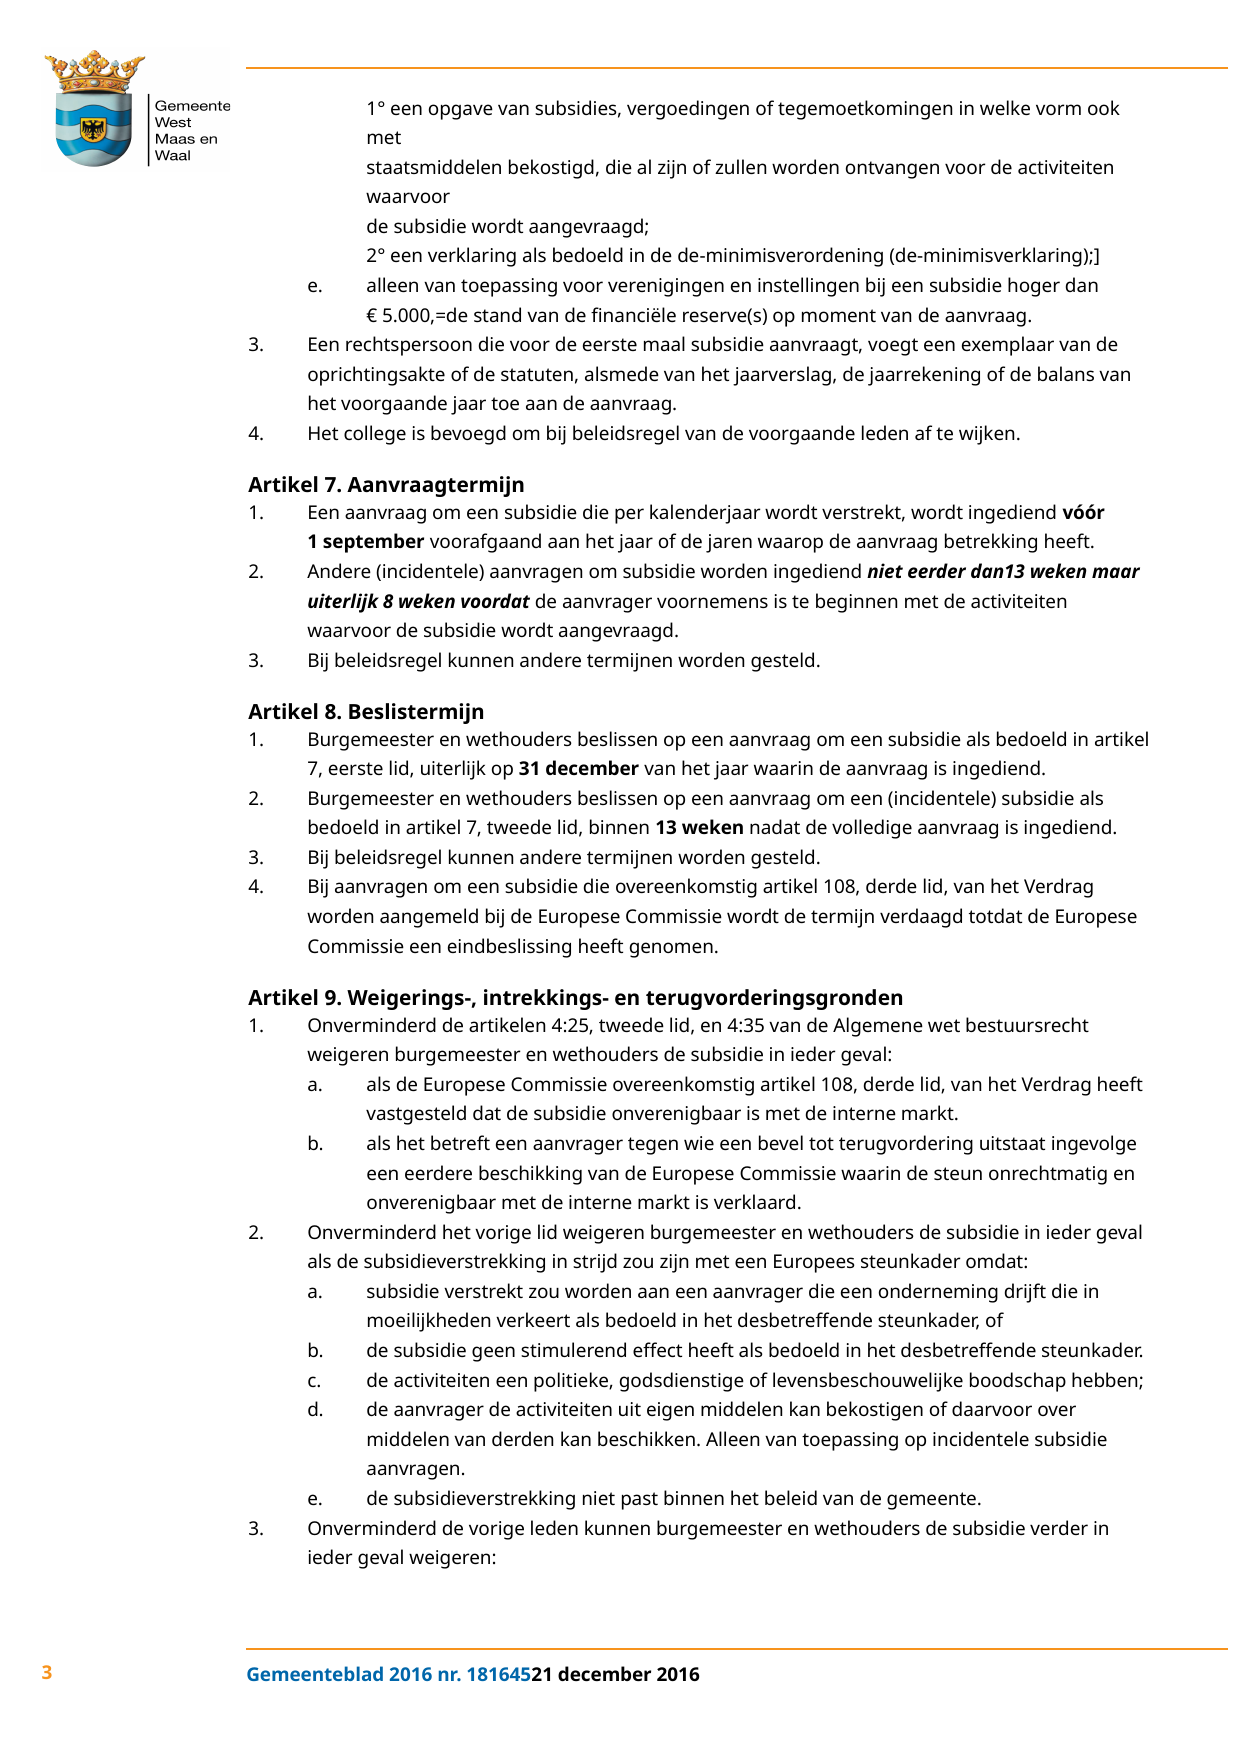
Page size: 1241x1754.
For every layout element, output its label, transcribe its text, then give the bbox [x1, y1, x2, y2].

list Onverminderd de vorige leden kunnen burgemeester en wethouders de subsidie verder in ieder geval weigeren: [248, 1515, 1152, 1570]
text Artikel 9. Weigerings-, intrekkings- en terugvorderingsgronden [248, 983, 1152, 1012]
list 1° een opgave van subsidies, vergoedingen of tegemoetkomingen in welke vorm ook met [307, 95, 1152, 150]
list Een rechtspersoon die voor de eerste maal subsidie aanvraagt, voegt een exemplaar van de oprichtingsakte of de statuten, alsmede van het jaarverslag, de jaarrekening of de balans van het voorgaande jaar toe aan de aanvraag. [248, 331, 1152, 416]
list Burgemeester en wethouders beslissen op een aanvraag om een (incidentele) subsidie als bedoeld in artikel 7, tweede lid, binnen 13 weken nadat de volledige aanvraag is ingediend. [248, 785, 1152, 840]
list als de Europese Commissie overeenkomstig artikel 108, derde lid, van het Verdrag heeft vastgesteld dat de subsidie onverenigbaar is met de interne markt. [307, 1071, 1152, 1126]
list de subsidie geen stimulerend effect heeft als bedoeld in het desbetreffende steunkader. [307, 1337, 1152, 1363]
list 2° een verklaring als bedoeld in de de-minimisverordening (de-minimisverklaring);] [307, 243, 1152, 268]
list de aanvrager de activiteiten uit eigen middelen kan bekostigen of daarvoor over middelen van derden kan beschikken. Alleen van toepassing op incidentele subsidie aanvragen. [307, 1396, 1152, 1481]
list de subsidie wordt aangevraagd; [307, 213, 1152, 239]
list Onverminderd het vorige lid weigeren burgemeester en wethouders de subsidie in ieder geval als de subsidieverstrekking in strijd zou zijn met een Europees steunkader omdat: [248, 1219, 1152, 1274]
list Andere (incidentele) aanvragen om subsidie worden ingediend niet eerder dan13 weken maar uiterlijk 8 weken voordat de aanvrager voornemens is te beginnen met de activiteiten waarvoor de subsidie wordt aangevraagd. [248, 558, 1152, 643]
list 1 september voorafgaand aan het jaar of de jaren waarop de aanvraag betrekking heeft. [248, 529, 1152, 554]
picture [41, 47, 231, 172]
list de subsidieverstrekking niet past binnen het beleid van de gemeente. [307, 1485, 1152, 1511]
list Het college is bevoegd om bij beleidsregel van de voorgaande leden af te wijken. [248, 420, 1152, 446]
list subsidie verstrekt zou worden aan een aanvrager die een onderneming drijft die in moeilijkheden verkeert als bedoeld in het desbetreffende steunkader, of [307, 1278, 1152, 1333]
list € 5.000,=de stand van de financiële reserve(s) op moment van de aanvraag. [307, 302, 1152, 328]
list Bij beleidsregel kunnen andere termijnen worden gesteld. [248, 844, 1152, 870]
list als het betreft een aanvrager tegen wie een bevel tot terugvordering uitstaat ingevolge een eerdere beschikking van de Europese Commissie waarin de steun onrechtmatig en onverenigbaar met de interne markt is verklaard. [307, 1130, 1152, 1215]
list Onverminderd de artikelen 4:25, tweede lid, en 4:35 van de Algemene wet bestuursrecht weigeren burgemeester en wethouders de subsidie in ieder geval: [248, 1012, 1152, 1067]
list Een aanvraag om een subsidie die per kalenderjaar wordt verstrekt, wordt ingediend vóór [248, 499, 1152, 525]
text Artikel 8. Beslistermijn [248, 697, 1152, 726]
list Bij beleidsregel kunnen andere termijnen worden gesteld. [248, 647, 1152, 673]
list de activiteiten een politieke, godsdienstige of levensbeschouwelijke boodschap hebben; [307, 1367, 1152, 1392]
list staatsmiddelen bekostigd, die al zijn of zullen worden ontvangen voor de activiteiten waarvoor [307, 154, 1152, 209]
text Artikel 7. Aanvraagtermijn [248, 471, 1152, 499]
list alleen van toepassing voor verenigingen en instellingen bij een subsidie hoger dan [307, 272, 1152, 298]
list Burgemeester en wethouders beslissen op een aanvraag om een subsidie als bedoeld in artikel 7, eerste lid, uiterlijk op 31 december van het jaar waarin de aanvraag is ingediend. [248, 726, 1152, 781]
list Bij aanvragen om een subsidie die overeenkomstig artikel 108, derde lid, van het Verdrag worden aangemeld bij de Europese Commissie wordt de termijn verdaagd totdat de Europese Commissie een eindbeslissing heeft genomen. [248, 874, 1152, 959]
